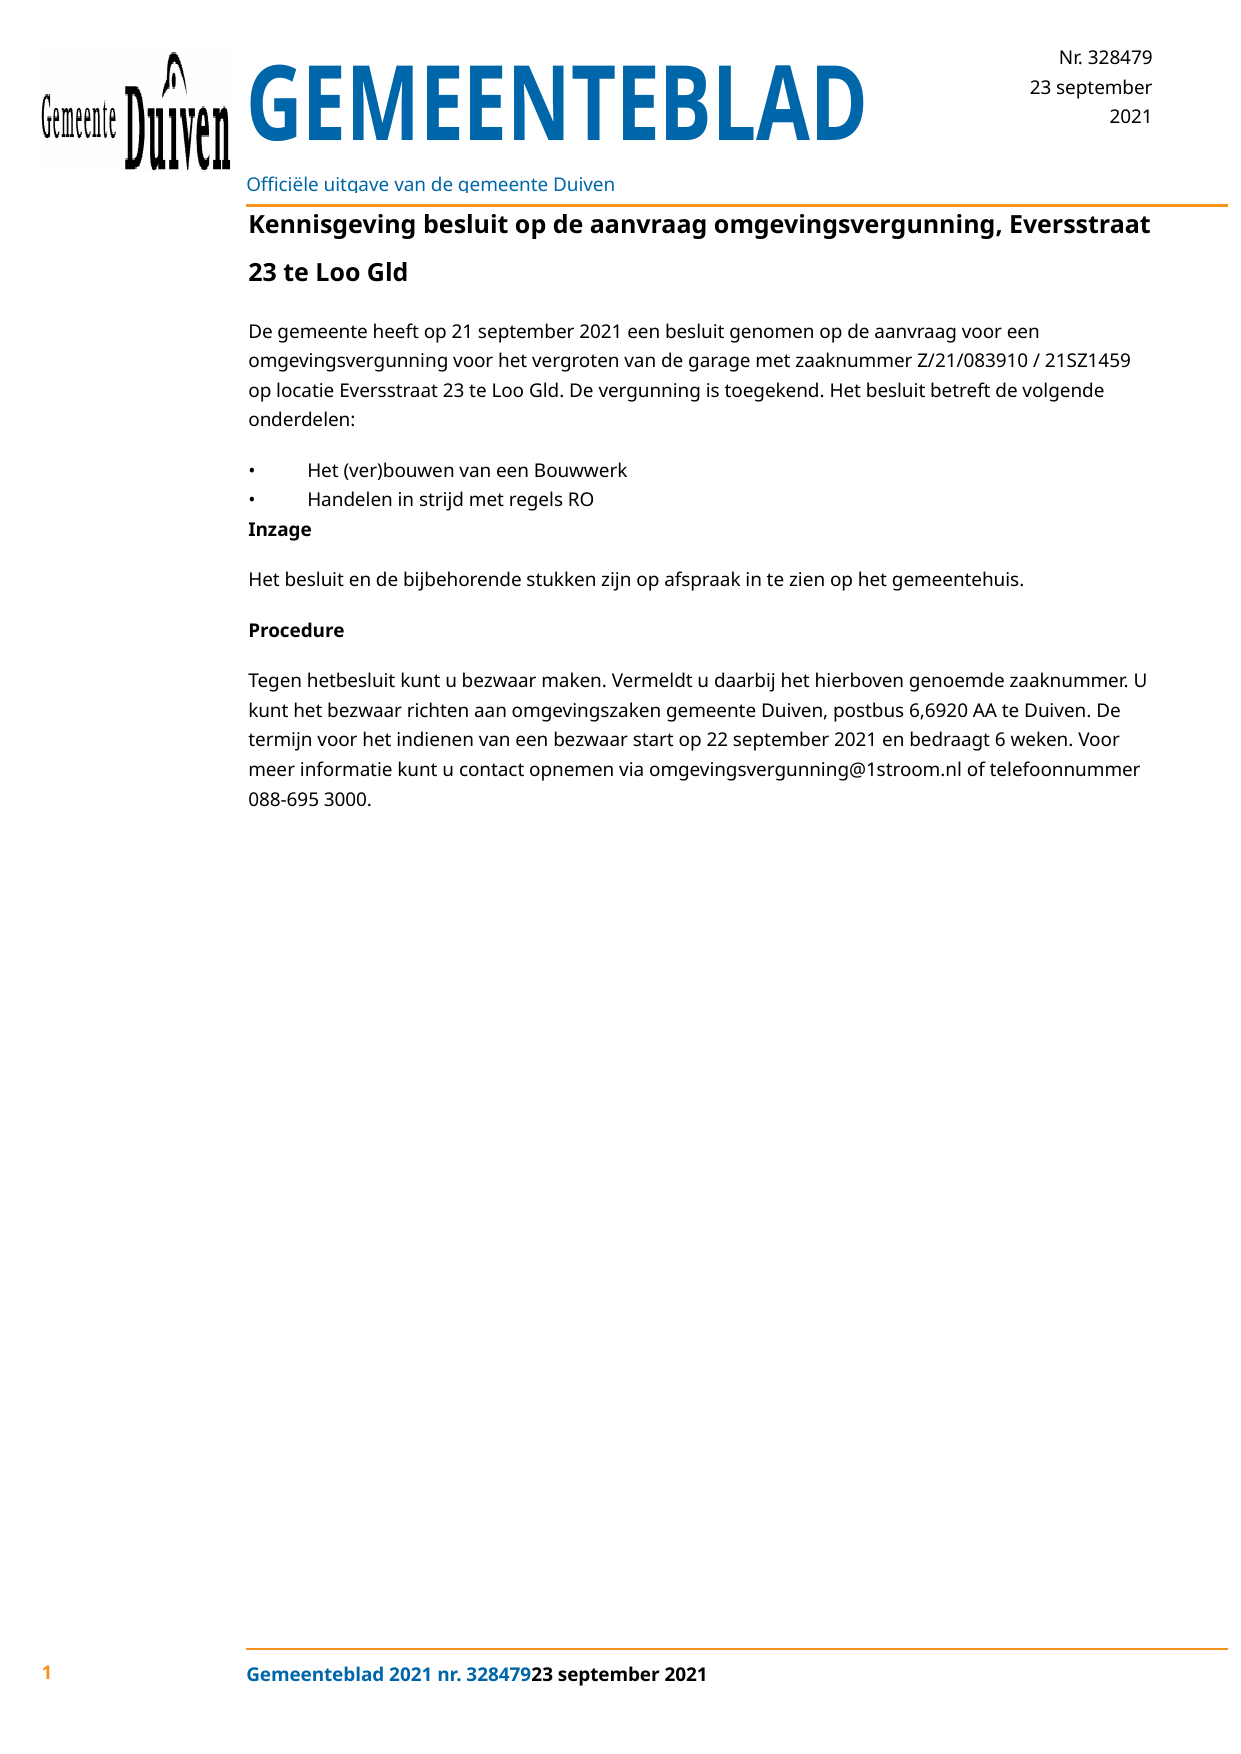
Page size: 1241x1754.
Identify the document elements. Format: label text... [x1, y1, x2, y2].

text De gemeente heeft op 21 september 2021 een besluit genomen op de aanvraag voor een omgevingsvergunning voor het vergroten van de garage met zaaknummer Z/21/083910 / 21SZ1459 op locatie Eversstraat 23 te Loo Gld. De vergunning is toegekend. Het besluit betreft de volgende onderdelen: [248, 318, 1152, 432]
text Kennisgeving besluit op de aanvraag omgevingsvergunning, Eversstraat 23 te Loo Gld [248, 207, 1152, 288]
text Tegen hetbesluit kunt u bezwaar maken. Vermeldt u daarbij het hierboven genoemde zaaknummer. U kunt het bezwaar richten aan omgevingszaken gemeente Duiven, postbus 6,6920 AA te Duiven. De termijn voor het indienen van een bezwaar start op 22 september 2021 en bedraagt 6 weken. Voor meer informatie kunt u contact opnemen via omgevingsvergunning@1stroom.nl of telefoonnummer 088-695 3000. [248, 667, 1152, 812]
text Het besluit en de bijbehorende stukken zijn op afspraak in te zien op het gemeentehuis. [248, 567, 1152, 592]
picture [41, 47, 231, 172]
list Het (ver)bouwen van een Bouwwerk [248, 457, 1152, 483]
text Procedure [248, 617, 1152, 643]
list Handelen in strijd met regels RO [248, 487, 1152, 512]
text Inzage [248, 516, 1152, 542]
